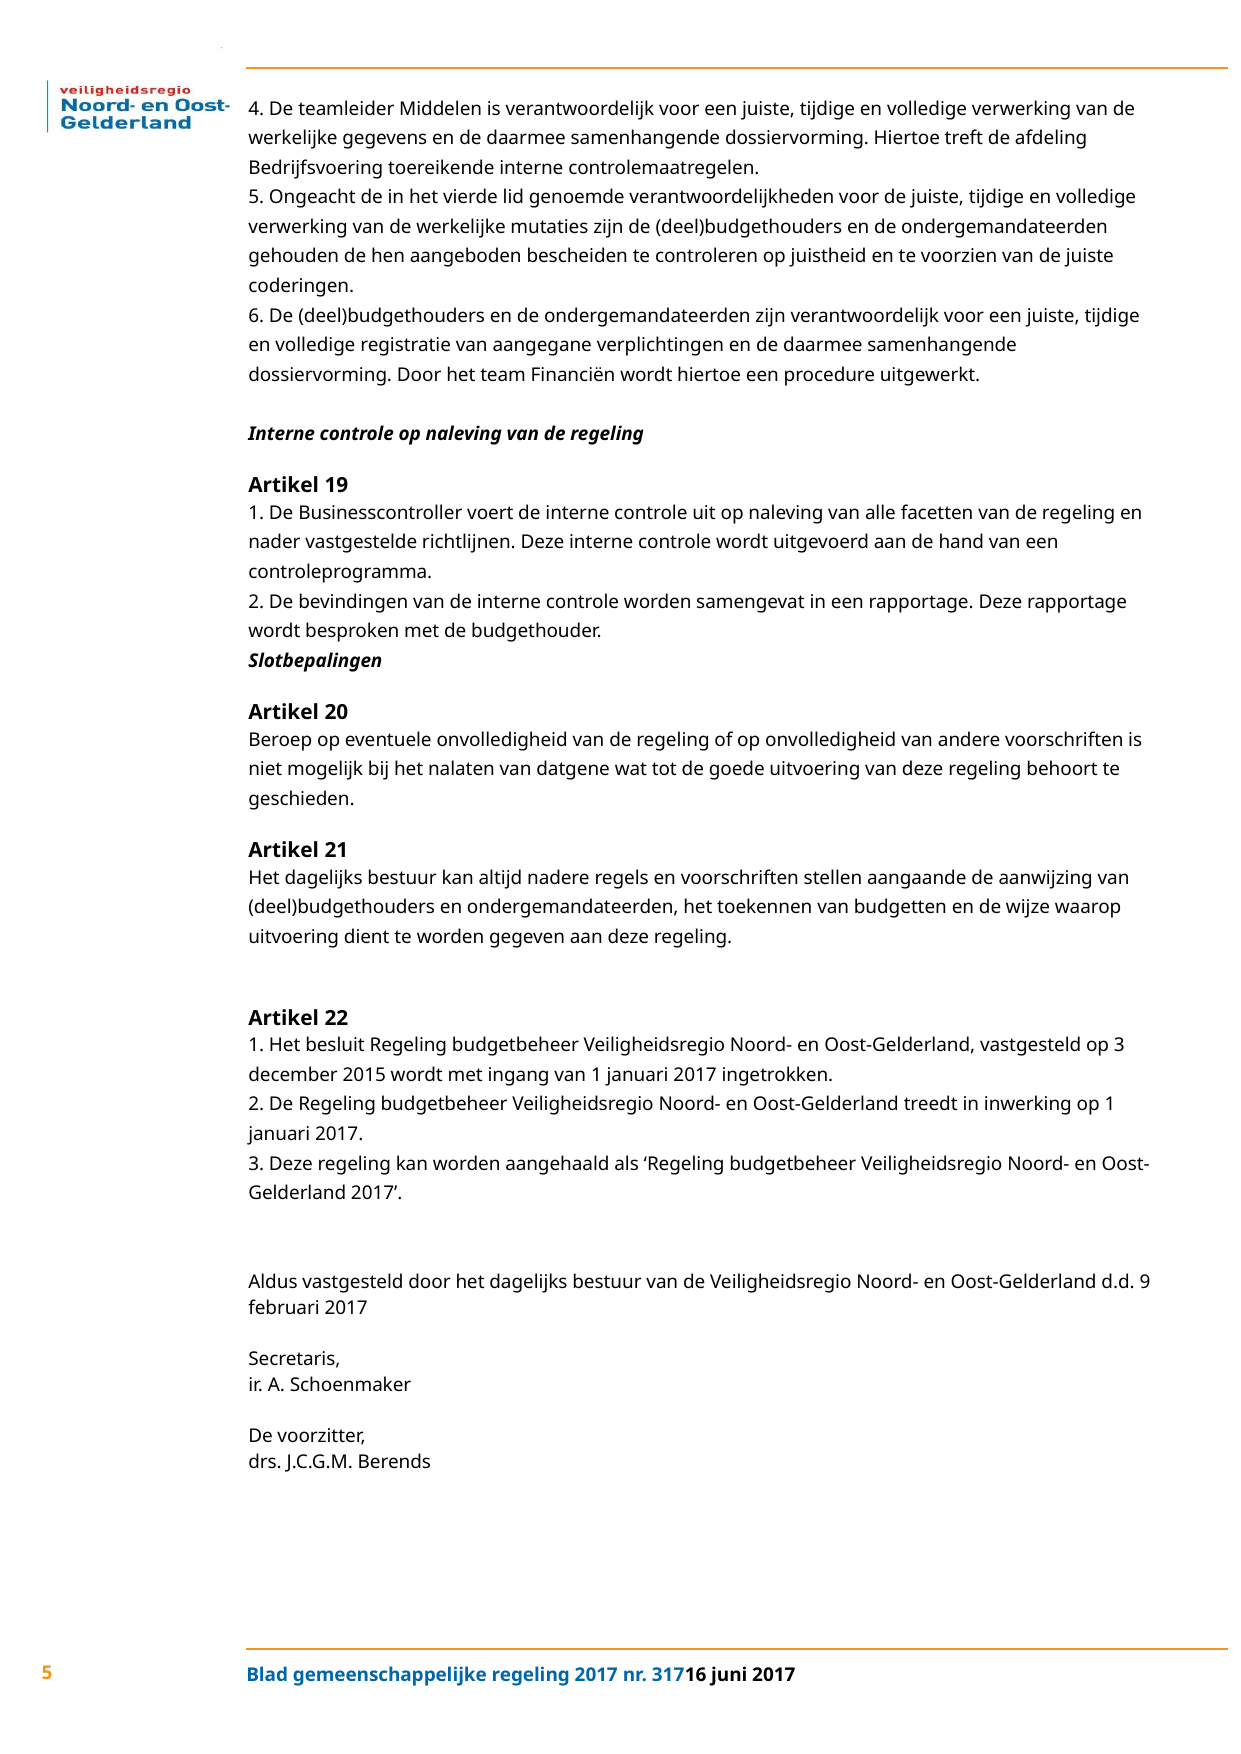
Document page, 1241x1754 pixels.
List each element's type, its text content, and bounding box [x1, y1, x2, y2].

text 4. De teamleider Middelen is verantwoordelijk voor een juiste, tijdige en volledige verwerking van de werkelijke gegevens en de daarmee samenhangende dossiervorming. Hiertoe treft de afdeling Bedrijfsvoering toereikende interne controlemaatregelen. [248, 95, 1152, 180]
text ir. A. Schoenmaker [248, 1371, 1152, 1397]
text 2. De Regeling budgetbeheer Veiligheidsregio Noord- en Oost-Gelderland treedt in inwerking op 1 januari 2017. [248, 1091, 1152, 1146]
text Interne controle op naleving van de regeling [248, 420, 1152, 446]
text Artikel 20 [248, 697, 1152, 726]
text 3. Deze regeling kan worden aangehaald als ‘Regeling budgetbeheer Veiligheidsregio Noord- en Oost-Gelderland 2017’. [248, 1150, 1152, 1205]
text drs. J.C.G.M. Berends [248, 1448, 1152, 1474]
text Artikel 19 [248, 471, 1152, 499]
text 5. Ongeacht de in het vierde lid genoemde verantwoordelijkheden voor de juiste, tijdige en volledige verwerking van de werkelijke mutaties zijn de (deel)budgethouders en de ondergemandateerden gehouden de hen aangeboden bescheiden te controleren op juistheid en te voorzien van de juiste coderingen. [248, 183, 1152, 298]
text 1. Het besluit Regeling budgetbeheer Veiligheidsregio Noord- en Oost-Gelderland, vastgesteld op 3 december 2015 wordt met ingang van 1 januari 2017 ingetrokken. [248, 1031, 1152, 1087]
text De voorzitter, [248, 1422, 1152, 1448]
text Artikel 22 [248, 1003, 1152, 1031]
text Aldus vastgesteld door het dagelijks bestuur van de Veiligheidsregio Noord- en Oost-Gelderland d.d. 9 februari 2017 [248, 1268, 1152, 1319]
text Artikel 21 [248, 835, 1152, 864]
picture [41, 47, 231, 172]
text Het dagelijks bestuur kan altijd nadere regels en voorschriften stellen aangaande de aanwijzing van (deel)budgethouders en ondergemandateerden, het toekennen van budgetten en de wijze waarop uitvoering dient te worden gegeven aan deze regeling. [248, 864, 1152, 949]
text Secretaris, [248, 1345, 1152, 1371]
text 2. De bevindingen van de interne controle worden samengevat in een rapportage. Deze rapportage wordt besproken met de budgethouder. [248, 588, 1152, 643]
text Slotbepalingen [248, 647, 1152, 673]
text Beroep op eventuele onvolledigheid van de regeling of op onvolledigheid van andere voorschriften is niet mogelijk bij het nalaten van datgene wat tot de goede uitvoering van deze regeling behoort te geschieden. [248, 726, 1152, 811]
text 1. De Businesscontroller voert de interne controle uit op naleving van alle facetten van de regeling en nader vastgestelde richtlijnen. Deze interne controle wordt uitgevoerd aan de hand van een controleprogramma. [248, 499, 1152, 584]
text 6. De (deel)budgethouders en de ondergemandateerden zijn verantwoordelijk voor een juiste, tijdige en volledige registratie van aangegane verplichtingen en de daarmee samenhangende dossiervorming. Door het team Financiën wordt hiertoe een procedure uitgewerkt. [248, 302, 1152, 387]
